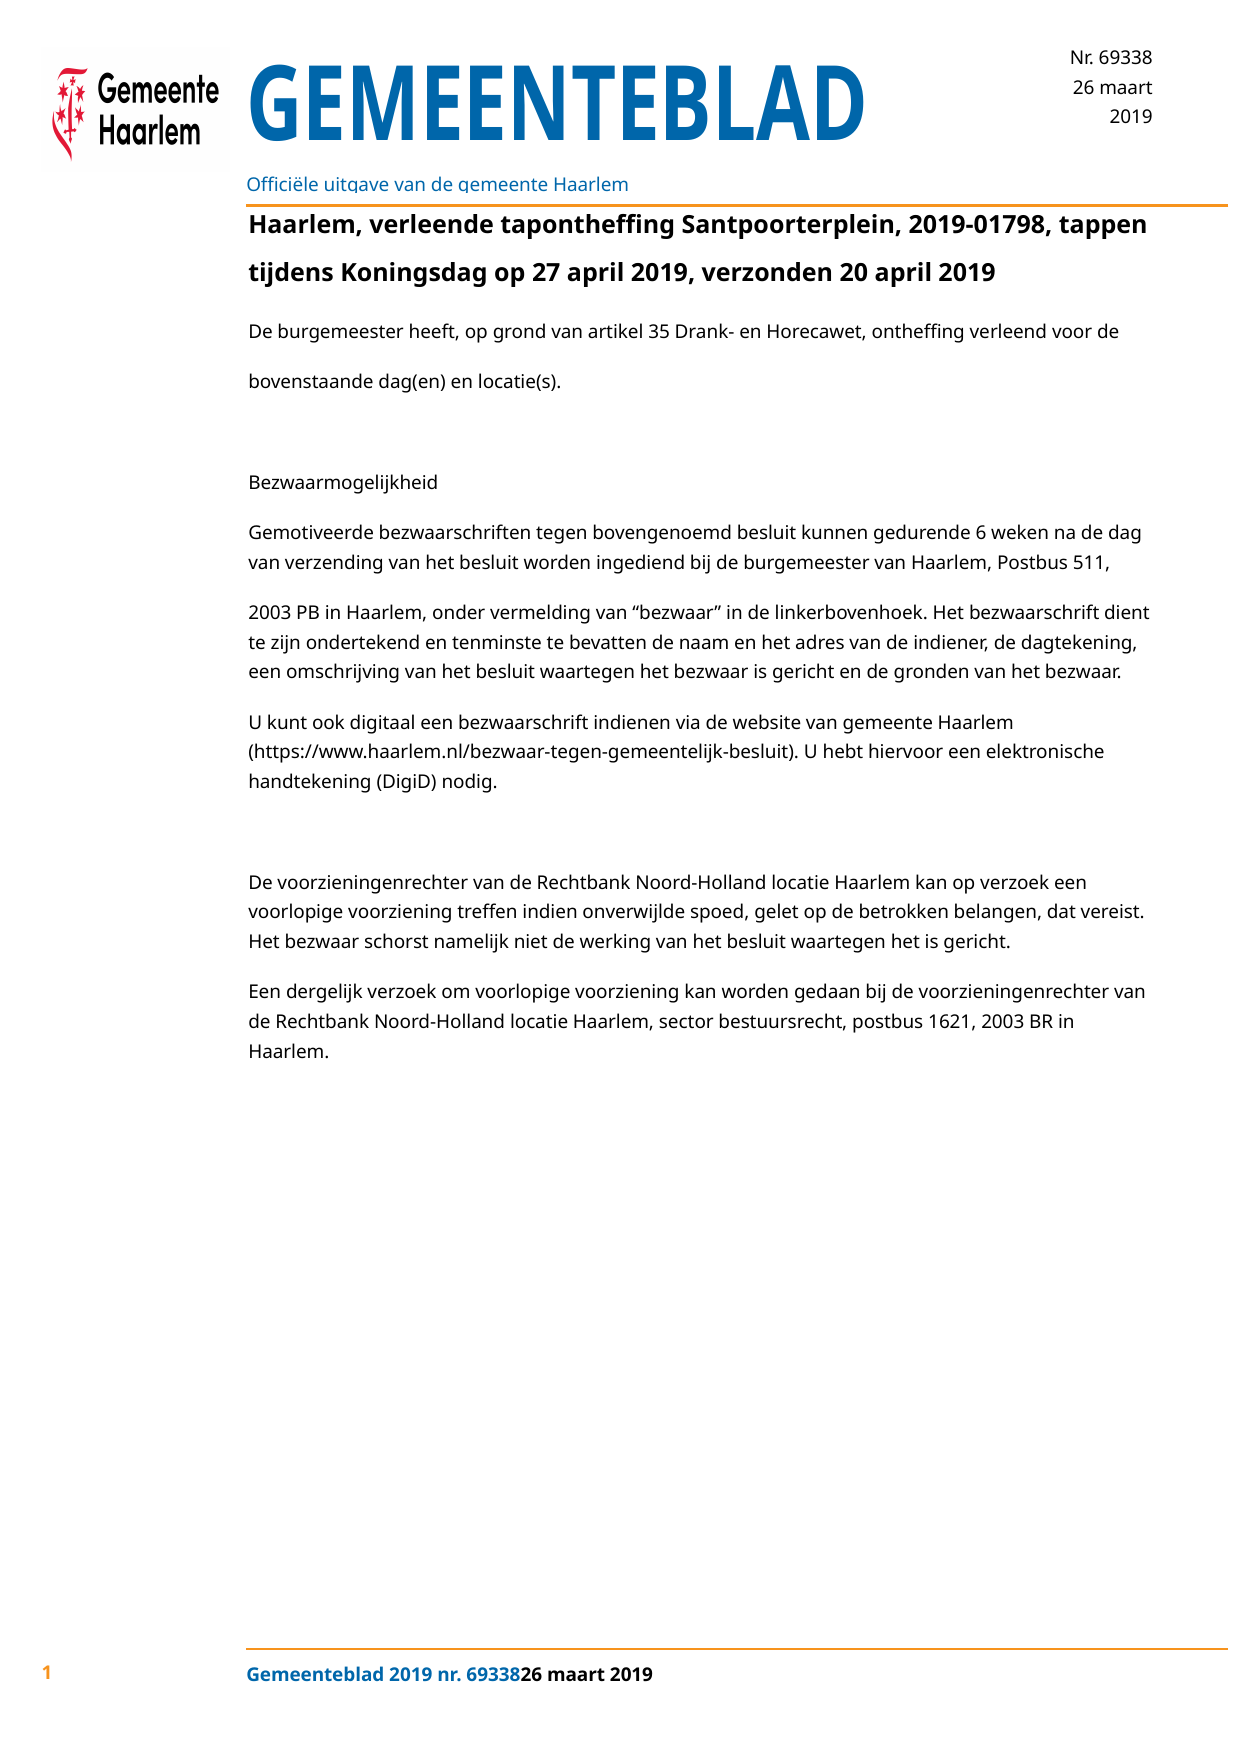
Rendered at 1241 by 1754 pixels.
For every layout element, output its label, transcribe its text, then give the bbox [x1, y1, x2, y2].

picture [41, 47, 231, 172]
text 2003 PB in Haarlem, onder vermelding van “bezwaar” in de linkerbovenhoek. Het bezwaarschrift dient te zijn ondertekend en tenminste te bevatten de naam en het adres van de indiener, de dagtekening, een omschrijving van het besluit waartegen het bezwaar is gericht en de gronden van het bezwaar. [248, 599, 1152, 684]
text Bezwaarmogelijkheid [248, 469, 1152, 495]
text Haarlem, verleende tapontheffing Santpoorterplein, 2019-01798, tappen tijdens Koningsdag op 27 april 2019, verzonden 20 april 2019 [248, 207, 1152, 288]
text U kunt ook digitaal een bezwaarschrift indienen via de website van gemeente Haarlem (https://www.haarlem.nl/bezwaar-tegen-gemeentelijk-besluit). U hebt hiervoor een elektronische handtekening (DigiD) nodig. [248, 709, 1152, 794]
text Gemotiveerde bezwaarschriften tegen bovengenoemd besluit kunnen gedurende 6 weken na de dag van verzending van het besluit worden ingediend bij de burgemeester van Haarlem, Postbus 511, [248, 519, 1152, 575]
text De voorzieningenrechter van de Rechtbank Noord-Holland locatie Haarlem kan op verzoek een voorlopige voorziening treffen indien onverwijlde spoed, gelet op de betrokken belangen, dat vereist. Het bezwaar schorst namelijk niet de werking van het besluit waartegen het is gericht. [248, 869, 1152, 954]
text bovenstaande dag(en) en locatie(s). [248, 368, 1152, 394]
text De burgemeester heeft, op grond van artikel 35 Drank- en Horecawet, ontheffing verleend voor de [248, 318, 1152, 344]
text Een dergelijk verzoek om voorlopige voorziening kan worden gedaan bij de voorzieningenrechter van de Rechtbank Noord-Holland locatie Haarlem, sector bestuursrecht, postbus 1621, 2003 BR in Haarlem. [248, 979, 1152, 1064]
